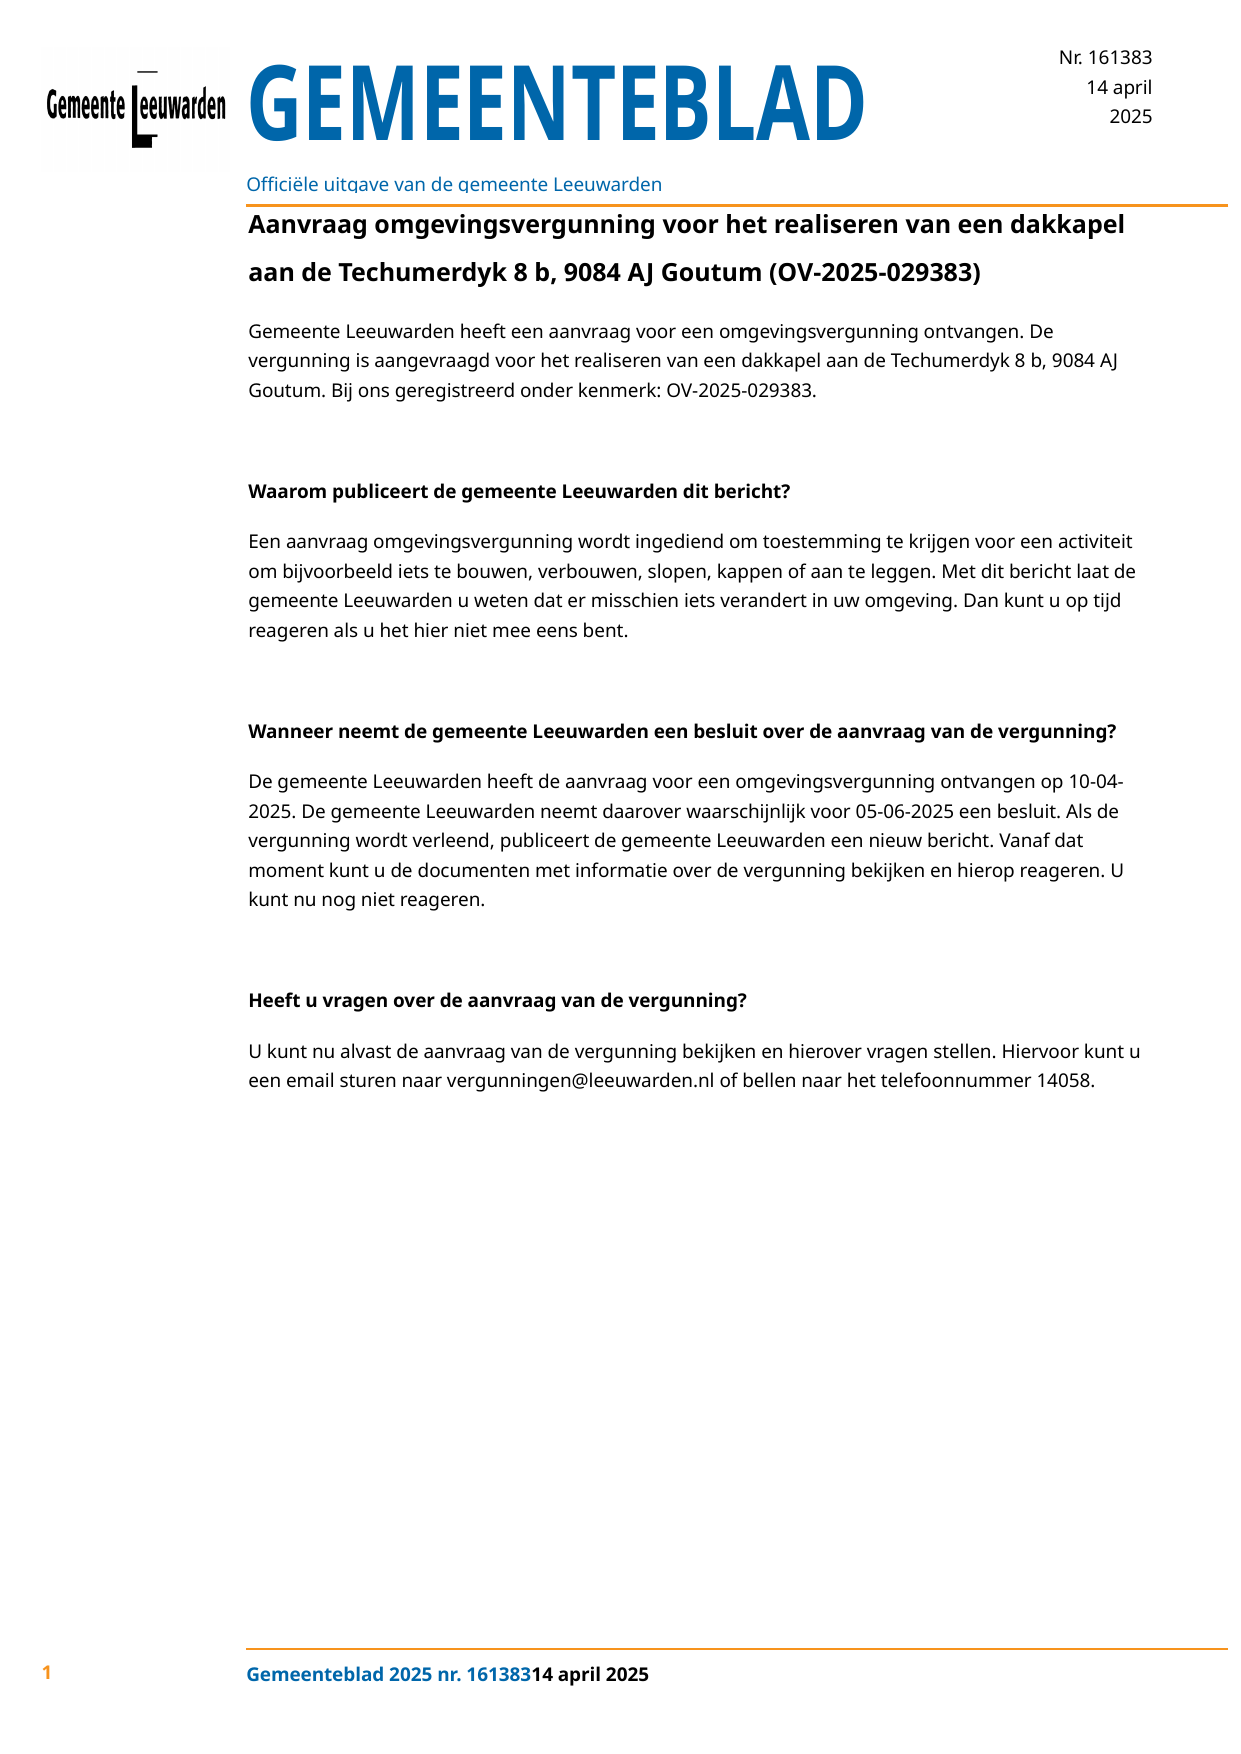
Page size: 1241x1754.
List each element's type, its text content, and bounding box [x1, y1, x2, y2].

text Heeft u vragen over de aanvraag van de vergunning? [248, 987, 1152, 1013]
text Aanvraag omgevingsvergunning voor het realiseren van een dakkapel aan de Techumerdyk 8 b, 9084 AJ Goutum (OV-2025-029383) [248, 207, 1152, 288]
text U kunt nu alvast de aanvraag van de vergunning bekijken en hierover vragen stellen. Hiervoor kunt u een email sturen naar vergunningen@leeuwarden.nl of bellen naar het telefoonnummer 14058. [248, 1038, 1152, 1093]
text Een aanvraag omgevingsvergunning wordt ingediend om toestemming te krijgen voor een activiteit om bijvoorbeeld iets te bouwen, verbouwen, slopen, kappen of aan te leggen. Met dit bericht laat de gemeente Leeuwarden u weten dat er misschien iets verandert in uw omgeving. Dan kunt u op tijd reageren als u het hier niet mee eens bent. [248, 528, 1152, 643]
text Wanneer neemt de gemeente Leeuwarden een besluit over de aanvraag van de vergunning? [248, 718, 1152, 744]
text Gemeente Leeuwarden heeft een aanvraag voor een omgevingsvergunning ontvangen. De vergunning is aangevraagd voor het realiseren van een dakkapel aan de Techumerdyk 8 b, 9084 AJ Goutum. Bij ons geregistreerd onder kenmerk: OV-2025-029383. [248, 318, 1152, 403]
text Waarom publiceert de gemeente Leeuwarden dit bericht? [248, 478, 1152, 504]
picture [41, 47, 231, 172]
text De gemeente Leeuwarden heeft de aanvraag voor een omgevingsvergunning ontvangen op 10-04-2025. De gemeente Leeuwarden neemt daarover waarschijnlijk voor 05-06-2025 een besluit. Als de vergunning wordt verleend, publiceert de gemeente Leeuwarden een nieuw bericht. Vanaf dat moment kunt u de documenten met informatie over de vergunning bekijken en hierop reageren. U kunt nu nog niet reageren. [248, 768, 1152, 912]
